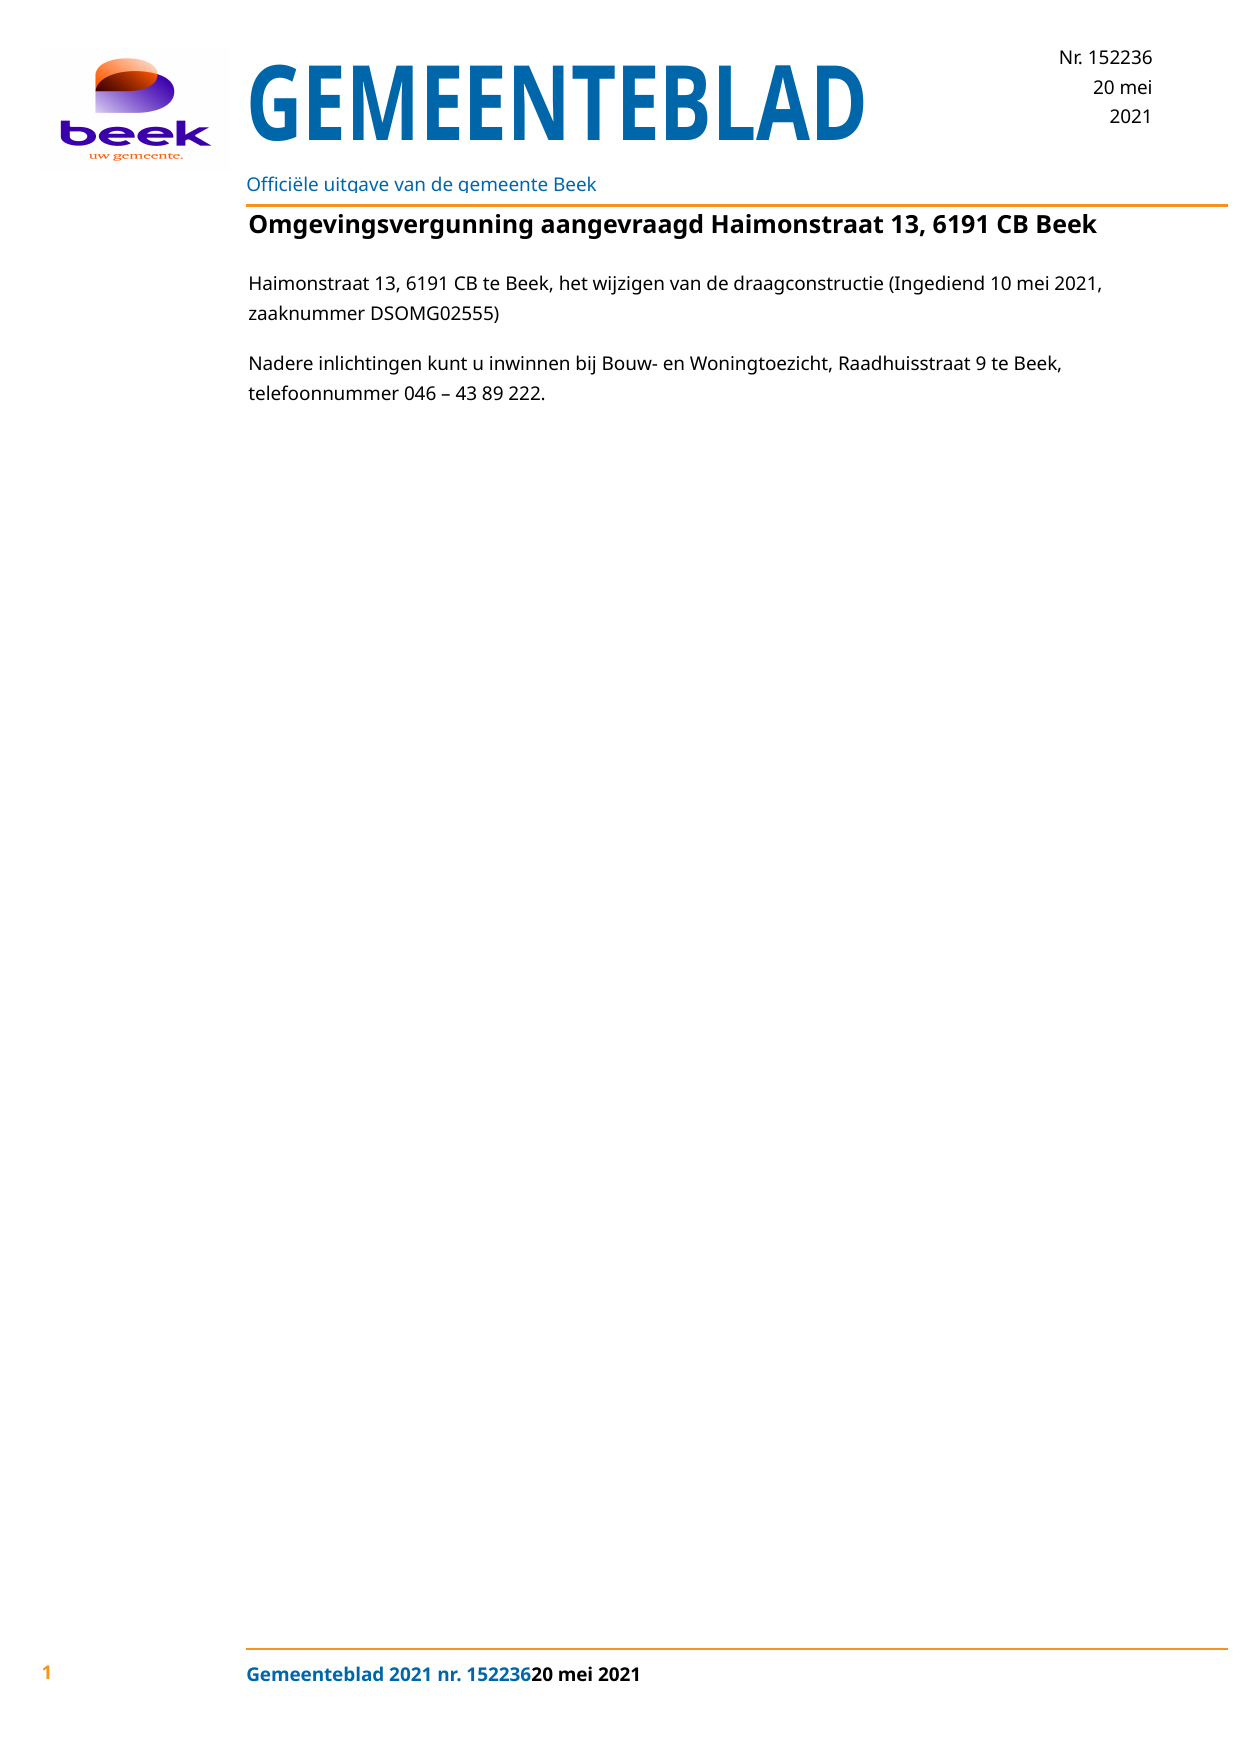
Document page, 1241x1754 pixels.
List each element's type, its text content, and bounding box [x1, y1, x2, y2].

text Omgevingsvergunning aangevraagd Haimonstraat 13, 6191 CB Beek [248, 207, 1152, 241]
picture [41, 47, 231, 172]
text Nadere inlichtingen kunt u inwinnen bij Bouw- en Woningtoezicht, Raadhuisstraat 9 te Beek, telefoonnummer 046 – 43 89 222. [248, 350, 1152, 406]
text Haimonstraat 13, 6191 CB te Beek, het wijzigen van de draagconstructie (Ingediend 10 mei 2021, zaaknummer DSOMG02555) [248, 270, 1152, 326]
